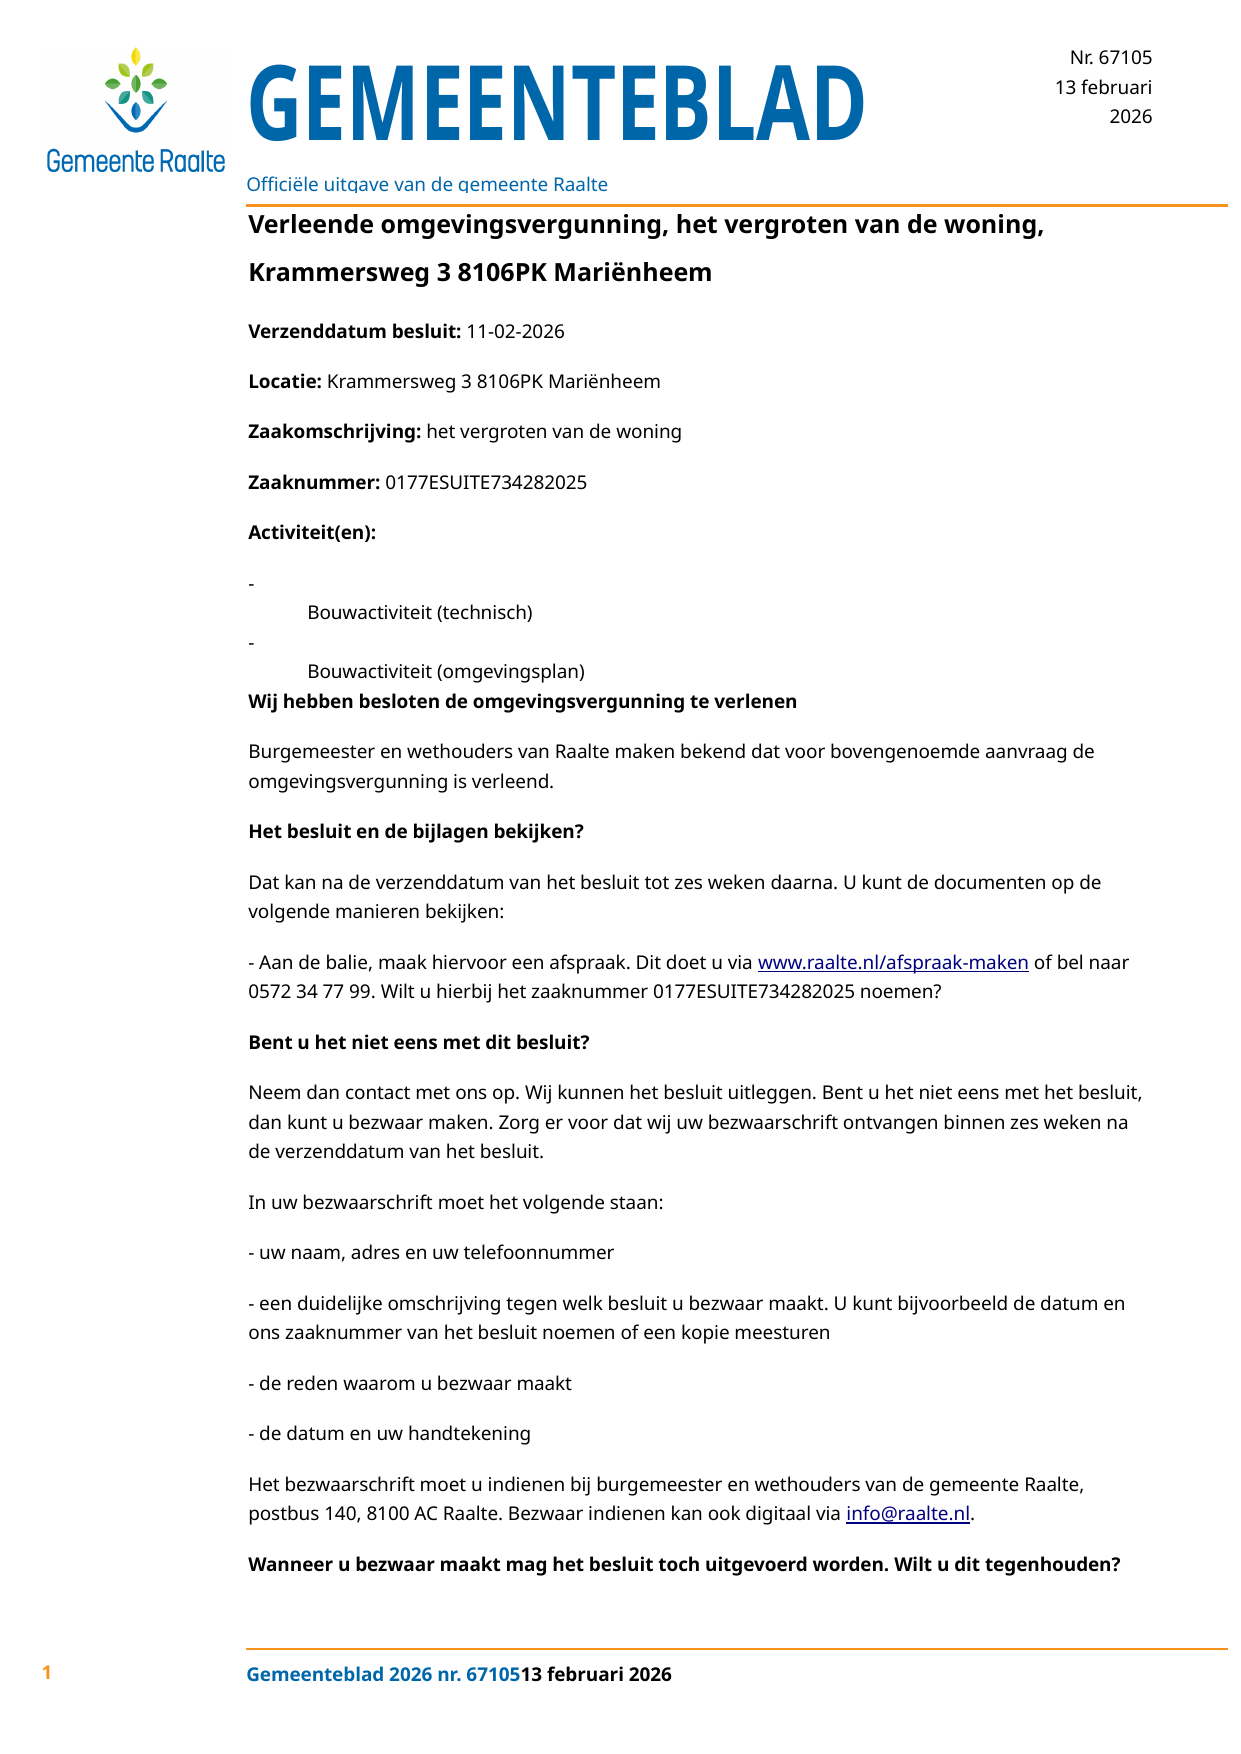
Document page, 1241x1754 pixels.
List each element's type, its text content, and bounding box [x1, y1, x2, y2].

text - uw naam, adres en uw telefoonnummer [248, 1239, 1152, 1265]
text Het besluit en de bijlagen bekijken? [248, 819, 1152, 844]
text Neem dan contact met ons op. Wij kunnen het besluit uitleggen. Bent u het niet eens met het besluit, dan kunt u bezwaar maken. Zorg er voor dat wij uw bezwaarschrift ontvangen binnen zes weken na de verzenddatum van het besluit. [248, 1079, 1152, 1164]
text Wij hebben besloten de omgevingsvergunning te verlenen [248, 688, 1152, 714]
text Bent u het niet eens met dit besluit? [248, 1029, 1152, 1055]
text Verleende omgevingsvergunning, het vergroten van de woning, Krammersweg 3 8106PK Mariënheem [248, 207, 1152, 288]
text - de datum en uw handtekening [248, 1420, 1152, 1446]
text Verzenddatum besluit: 11-02-2026 [248, 318, 1152, 344]
list Bouwactiviteit (technisch) [248, 599, 1152, 625]
text Locatie: Krammersweg 3 8106PK Mariënheem [248, 368, 1152, 394]
text In uw bezwaarschrift moet het volgende staan: [248, 1189, 1152, 1215]
text Zaakomschrijving: het vergroten van de woning [248, 419, 1152, 444]
text Activiteit(en): [248, 519, 1152, 545]
list Bouwactiviteit (omgevingsplan) [248, 659, 1152, 684]
text - een duidelijke omschrijving tegen welk besluit u bezwaar maakt. U kunt bijvoorbeeld de datum en ons zaaknummer van het besluit noemen of een kopie meesturen [248, 1290, 1152, 1345]
text Het bezwaarschrift moet u indienen bij burgemeester en wethouders van de gemeente Raalte, postbus 140, 8100 AC Raalte. Bezwaar indienen kan ook digitaal via info@raalte.nl. [248, 1471, 1152, 1526]
text Burgemeester en wethouders van Raalte maken bekend dat voor bovengenoemde aanvraag de omgevingsvergunning is verleend. [248, 739, 1152, 794]
text Dat kan na de verzenddatum van het besluit tot zes weken daarna. U kunt de documenten op de volgende manieren bekijken: [248, 869, 1152, 924]
text - Aan de balie, maak hiervoor een afspraak. Dit doet u via www.raalte.nl/afspraak-maken of bel naar 0572 34 77 99. Wilt u hierbij het zaaknummer 0177ESUITE734282025 noemen? [248, 949, 1152, 1004]
text Zaaknummer: 0177ESUITE734282025 [248, 469, 1152, 495]
picture [41, 47, 231, 172]
text - de reden waarom u bezwaar maakt [248, 1370, 1152, 1396]
text Wanneer u bezwaar maakt mag het besluit toch uitgevoerd worden. Wilt u dit tegenhouden? [248, 1551, 1152, 1577]
